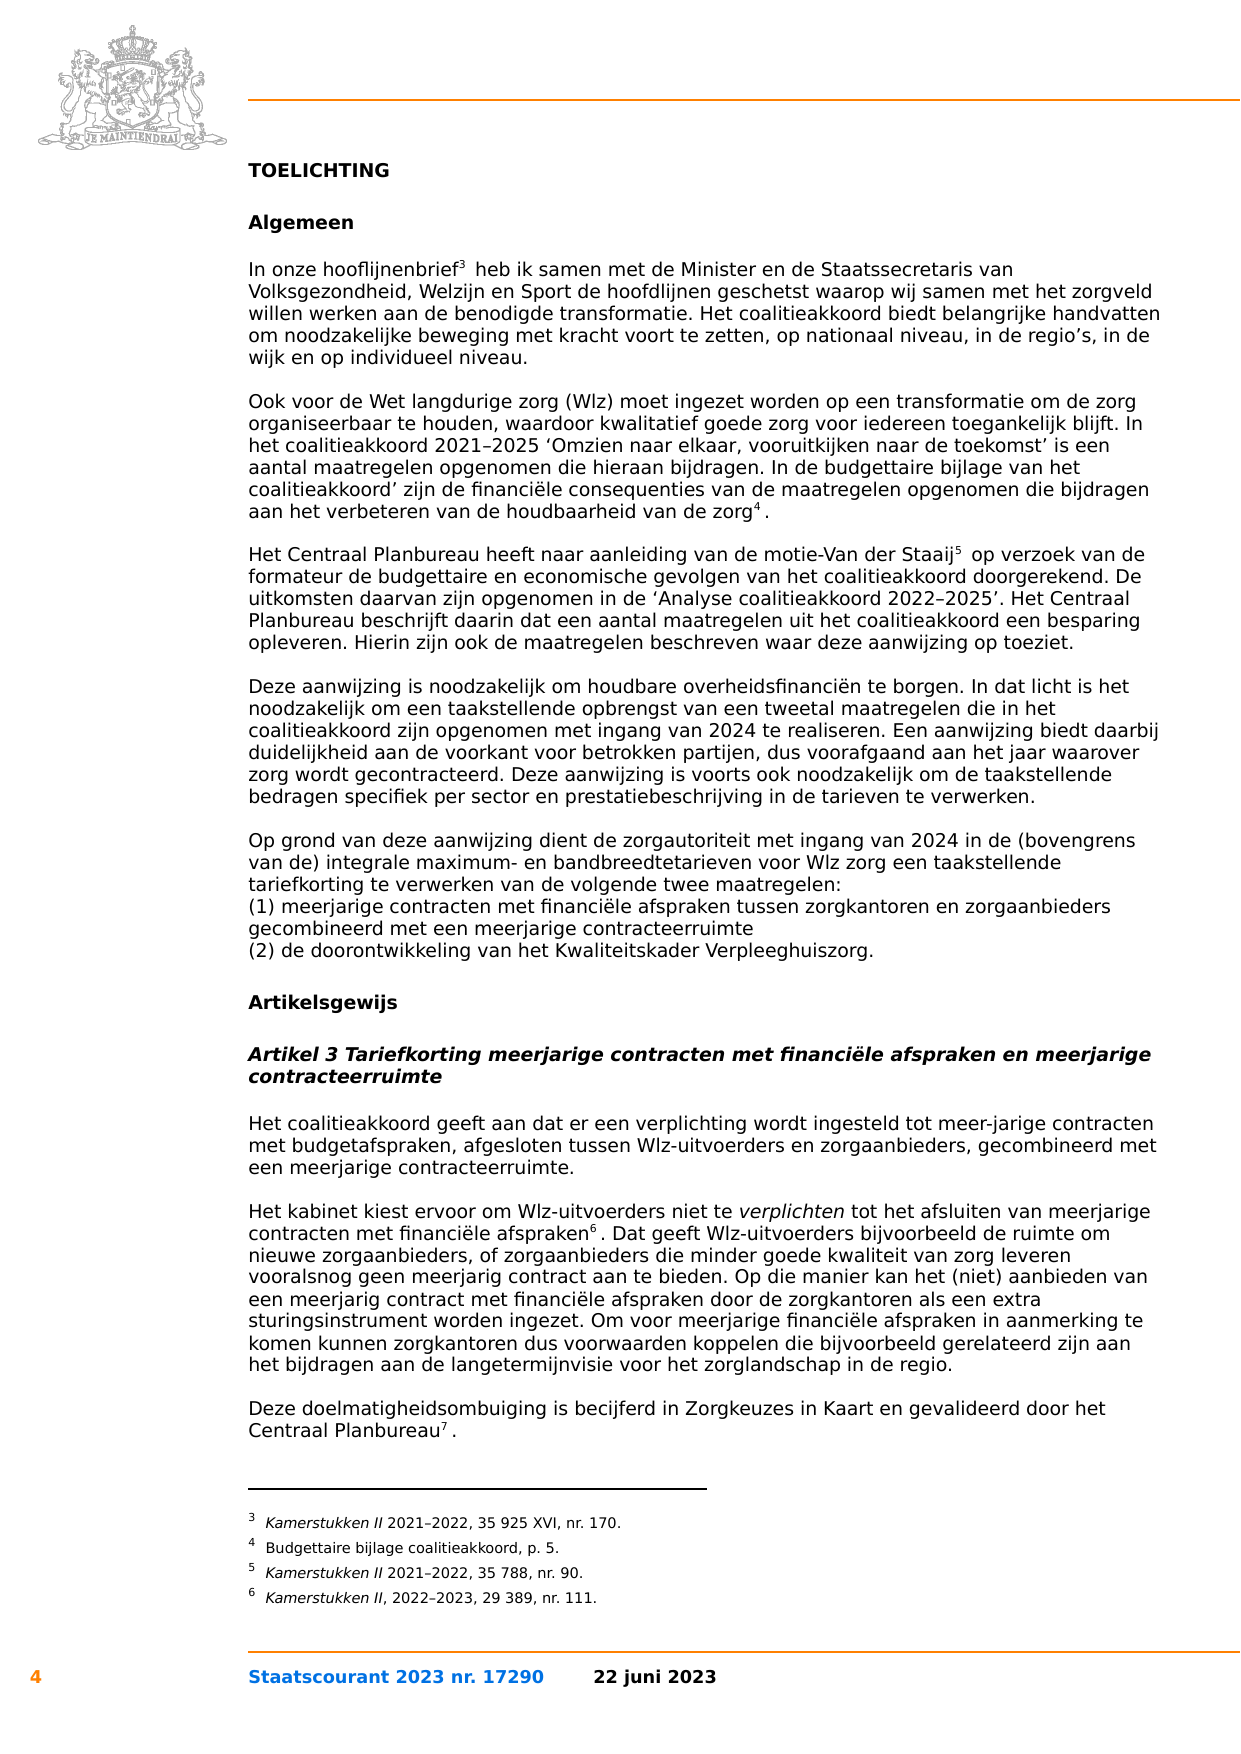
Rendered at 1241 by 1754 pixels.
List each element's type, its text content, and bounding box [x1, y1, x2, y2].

text Op grond van deze aanwijzing dient de zorgautoriteit met ingang van 2024 in de (bovengrens van de) integrale maximum- en bandbreedtetarieven voor Wlz zorg een taakstellende tariefkorting te verwerken van de volgende twee maatregelen: [248, 830, 1163, 896]
text Het coalitieakkoord geeft aan dat er een verplichting wordt ingesteld tot meer-jarige contracten met budgetafspraken, afgesloten tussen Wlz-uitvoerders en zorgaanbieders, gecombineerd met een meerjarige contracteerruimte. [248, 1113, 1163, 1179]
subtitle TOELICHTING [248, 160, 1163, 182]
text Deze doelmatigheidsombuiging is becijferd in Zorgkeuzes in Kaart en gevalideerd door het Centraal Planbureau. [248, 1398, 1163, 1442]
text Het Centraal Planbureau heeft naar aanleiding van de motie-Van der Staaij op verzoek van de formateur de budgettaire en economische gevolgen van het coalitieakkoord doorgerekend. De uitkomsten daarvan zijn opgenomen in de ‘Analyse coalitieakkoord 2022–2025’. Het Centraal Planbureau beschrijft daarin dat een aantal maatregelen uit het coalitieakkoord een besparing opleveren. Hierin zijn ook de maatregelen beschreven waar deze aanwijzing op toeziet. [248, 544, 1163, 654]
text In onze hooflijnenbrief heb ik samen met de Minister en de Staatssecretaris van Volksgezondheid, Welzijn en Sport de hoofdlijnen geschetst waarop wij samen met het zorgveld willen werken aan de benodigde transformatie. Het coalitieakkoord biedt belangrijke handvatten om noodzakelijke beweging met kracht voort te zetten, op nationaal niveau, in de regio’s, in de wijk en op individueel niveau. [248, 259, 1163, 369]
text Het kabinet kiest ervoor om Wlz-uitvoerders niet te verplichten tot het afsluiten van meerjarige contracten met financiële afspraken. Dat geeft Wlz-uitvoerders bijvoorbeeld de ruimte om nieuwe zorgaanbieders, of zorgaanbieders die minder goede kwaliteit van zorg leveren vooralsnog geen meerjarig contract aan te bieden. Op die manier kan het (niet) aanbieden van een meerjarig contract met financiële afspraken door de zorgkantoren als een extra sturingsinstrument worden ingezet. Om voor meerjarige financiële afspraken in aanmerking te komen kunnen zorgkantoren dus voorwaarden koppelen die bijvoorbeeld gerelateerd zijn aan het bijdragen aan de langetermijnvisie voor het zorglandschap in de regio. [248, 1201, 1163, 1376]
subtitle Artikel 3 Tariefkorting meerjarige contracten met financiële afspraken en meerjarige contracteerruimte [248, 1044, 1163, 1088]
text (2) de doorontwikkeling van het Kwaliteitskader Verpleeghuiszorg. [248, 940, 1163, 962]
subtitle Artikelsgewijs [248, 992, 1163, 1014]
text (1) meerjarige contracten met financiële afspraken tussen zorgkantoren en zorgaanbieders gecombineerd met een meerjarige contracteerruimte [248, 896, 1163, 940]
text Kamerstukken II 2021–2022, 35 788, nr. 90. [248, 1561, 1163, 1583]
text Kamerstukken II 2021–2022, 35 925 XVI, nr. 170. [248, 1511, 1163, 1533]
text Budgettaire bijlage coalitieakkoord, p. 5. [248, 1536, 1163, 1558]
picture [38, 25, 227, 150]
subtitle Algemeen [248, 212, 1163, 234]
text Deze aanwijzing is noodzakelijk om houdbare overheidsfinanciën te borgen. In dat licht is het noodzakelijk om een taakstellende opbrengst van een tweetal maatregelen die in het coalitieakkoord zijn opgenomen met ingang van 2024 te realiseren. Een aanwijzing biedt daarbij duidelijkheid aan de voorkant voor betrokken partijen, dus voorafgaand aan het jaar waarover zorg wordt gecontracteerd. Deze aanwijzing is voorts ook noodzakelijk om de taakstellende bedragen specifiek per sector en prestatiebeschrijving in de tarieven te verwerken. [248, 676, 1163, 808]
text Kamerstukken II, 2022–2023, 29 389, nr. 111. [248, 1586, 1163, 1608]
text Ook voor de Wet langdurige zorg (Wlz) moet ingezet worden op een transformatie om de zorg organiseerbaar te houden, waardoor kwalitatief goede zorg voor iedereen toegankelijk blijft. In het coalitieakkoord 2021–2025 ‘Omzien naar elkaar, vooruitkijken naar de toekomst’ is een aantal maatregelen opgenomen die hieraan bijdragen. In de budgettaire bijlage van het coalitieakkoord’ zijn de financiële consequenties van de maatregelen opgenomen die bijdragen aan het verbeteren van de houdbaarheid van de zorg. [248, 391, 1163, 522]
